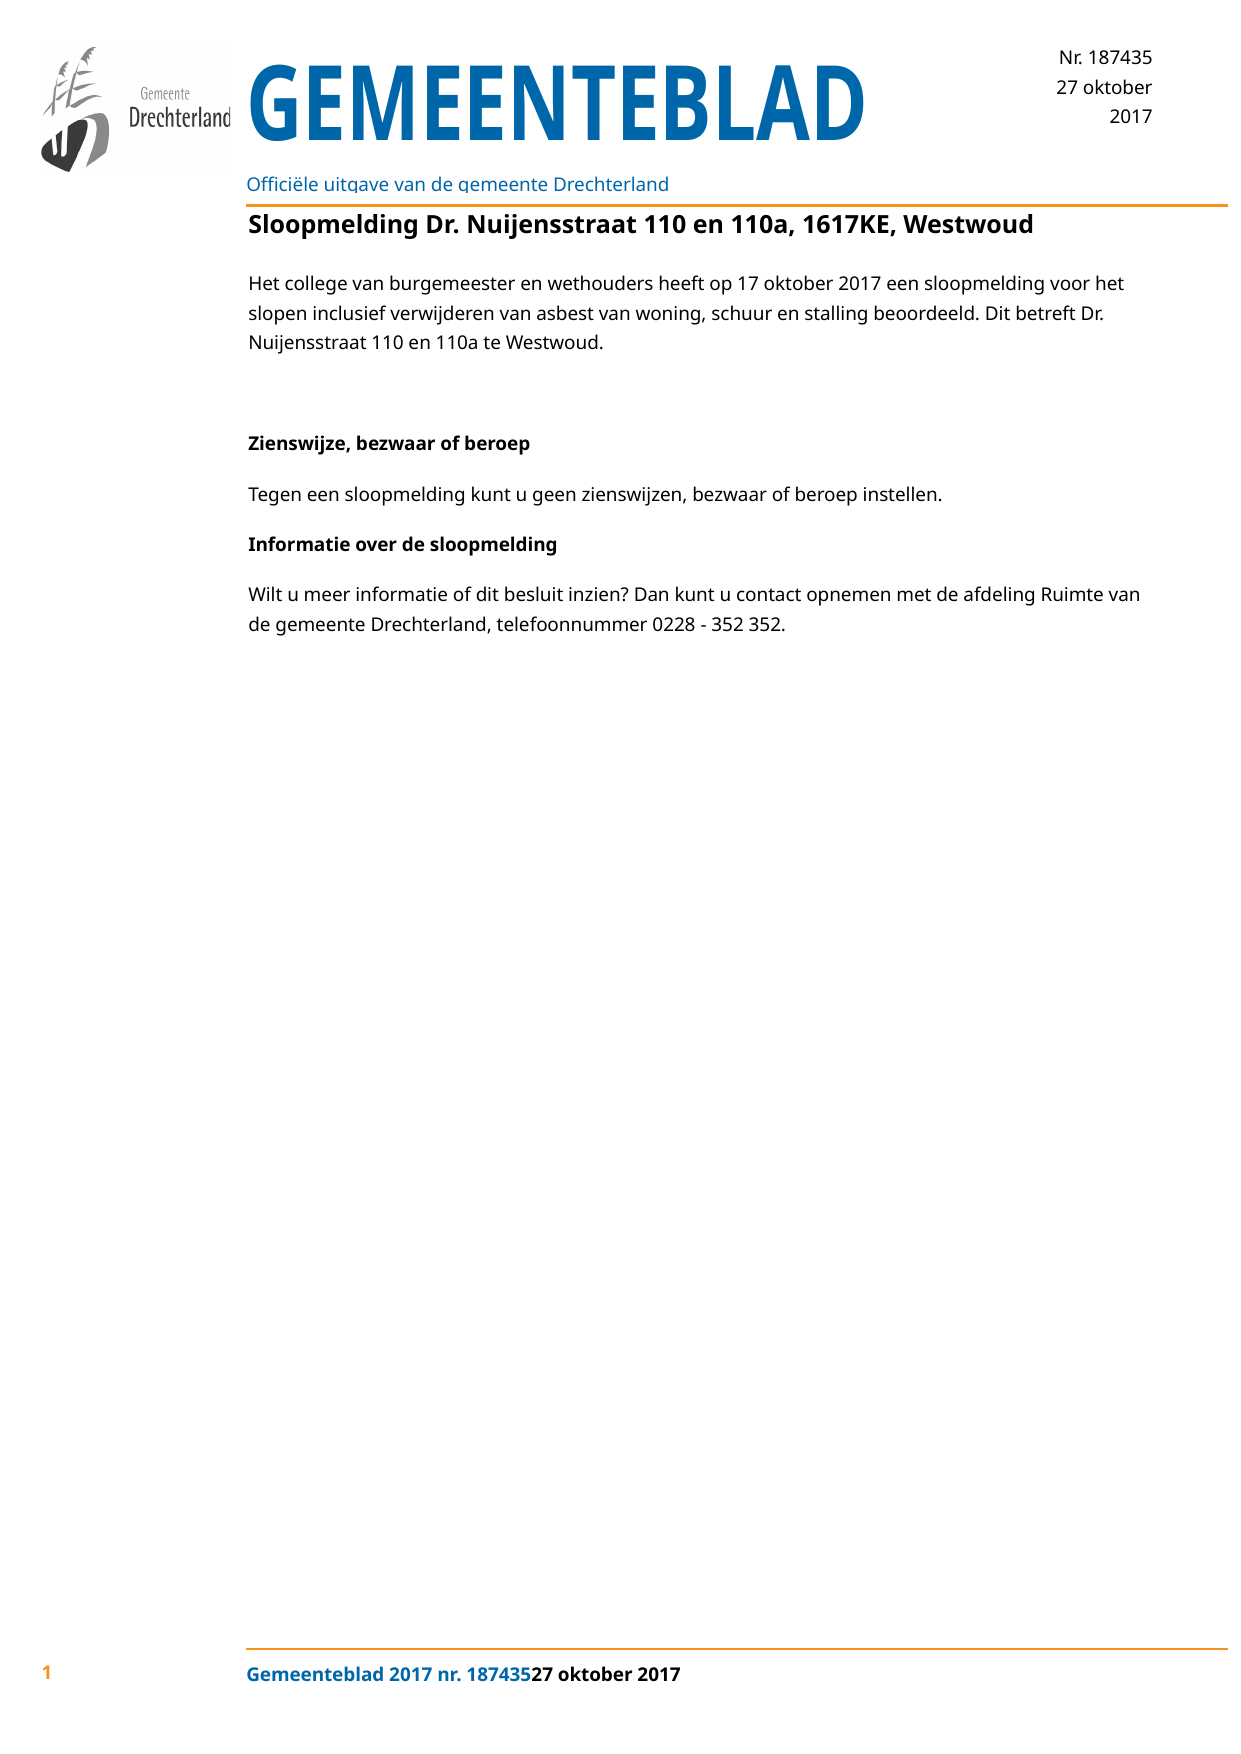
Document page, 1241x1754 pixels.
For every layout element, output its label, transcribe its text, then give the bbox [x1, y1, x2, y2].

text Wilt u meer informatie of dit besluit inzien? Dan kunt u contact opnemen met de afdeling Ruimte van de gemeente Drechterland, telefoonnummer 0228 - 352 352. [248, 582, 1152, 637]
text Het college van burgemeester en wethouders heeft op 17 oktober 2017 een sloopmelding voor het slopen inclusief verwijderen van asbest van woning, schuur en stalling beoordeeld. Dit betreft Dr. Nuijensstraat 110 en 110a te Westwoud. [248, 270, 1152, 355]
text Sloopmelding Dr. Nuijensstraat 110 en 110a, 1617KE, Westwoud [248, 207, 1152, 241]
text Informatie over de sloopmelding [248, 531, 1152, 557]
text Tegen een sloopmelding kunt u geen zienswijzen, bezwaar of beroep instellen. [248, 481, 1152, 506]
text Zienswijze, bezwaar of beroep [248, 430, 1152, 456]
picture [41, 47, 231, 172]
